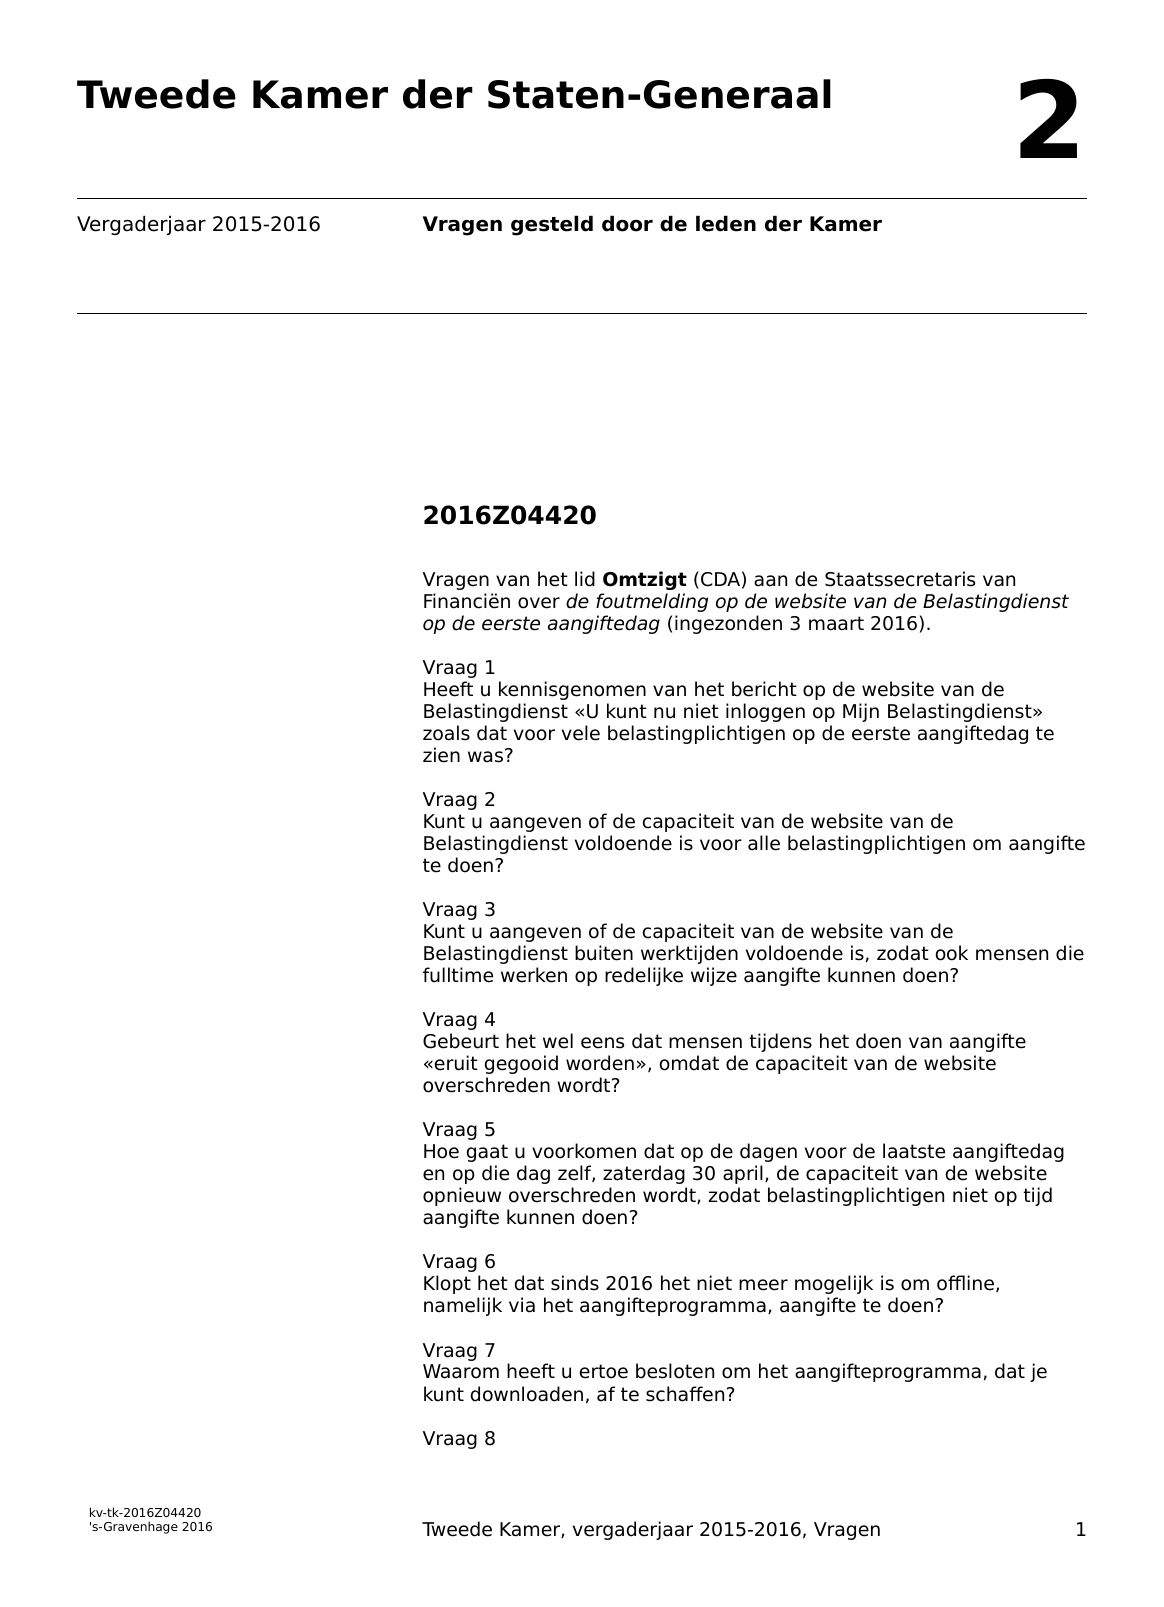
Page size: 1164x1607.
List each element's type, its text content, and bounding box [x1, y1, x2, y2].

text Vraag 5 [422, 1119, 1087, 1141]
text Gebeurt het wel eens dat mensen tijdens het doen van aangifte «eruit gegooid worden», omdat de capaciteit van de website overschreden wordt? [422, 1031, 1087, 1097]
text Kunt u aangeven of de capaciteit van de website van de Belastingdienst buiten werktijden voldoende is, zodat ook mensen die fulltime werken op redelijke wijze aangifte kunnen doen? [422, 921, 1087, 987]
table_header Tweede Kamer der Staten-Generaal [77, 59, 886, 198]
text Vraag 3 [422, 899, 1087, 921]
text Klopt het dat sinds 2016 het niet meer mogelijk is om offline, namelijk via het aangifteprogramma, aangifte te doen? [422, 1273, 1087, 1317]
table_cell Vragen gesteld door de leden der Kamer [422, 199, 1087, 313]
text Vragen van het lid Omtzigt (CDA) aan de Staatssecretaris van Financiën over de foutmelding op de website van de Belastingdienst op de eerste aangiftedag (ingezonden 3 maart 2016). [422, 569, 1087, 635]
text 2016Z04420 [422, 501, 1087, 531]
text Kunt u aangeven of de capaciteit van de website van de Belastingdienst voldoende is voor alle belastingplichtigen om aangifte te doen? [422, 811, 1087, 877]
table_cell Vergaderjaar 2015-2016 [77, 199, 422, 313]
text kv-tk-2016Z04420 [88, 1506, 323, 1520]
text Vraag 1 [422, 657, 1087, 679]
text 's-Gravenhage 2016 [88, 1520, 323, 1534]
text Waarom heeft u ertoe besloten om het aangifteprogramma, dat je kunt downloaden, af te schaffen? [422, 1361, 1087, 1405]
text Vraag 6 [422, 1251, 1087, 1273]
text Hoe gaat u voorkomen dat op de dagen voor de laatste aangiftedag en op die dag zelf, zaterdag 30 april, de capaciteit van de website opnieuw overschreden wordt, zodat belastingplichtigen niet op tijd aangifte kunnen doen? [422, 1141, 1087, 1229]
text Vraag 7 [422, 1339, 1087, 1361]
text Vraag 8 [422, 1428, 1087, 1449]
table_header 2 [886, 59, 1087, 198]
text Vraag 2 [422, 789, 1087, 811]
text Vraag 4 [422, 1009, 1087, 1031]
text Heeft u kennisgenomen van het bericht op de website van de Belastingdienst «U kunt nu niet inloggen op Mijn Belastingdienst» zoals dat voor vele belastingplichtigen op de eerste aangiftedag te zien was? [422, 679, 1087, 767]
